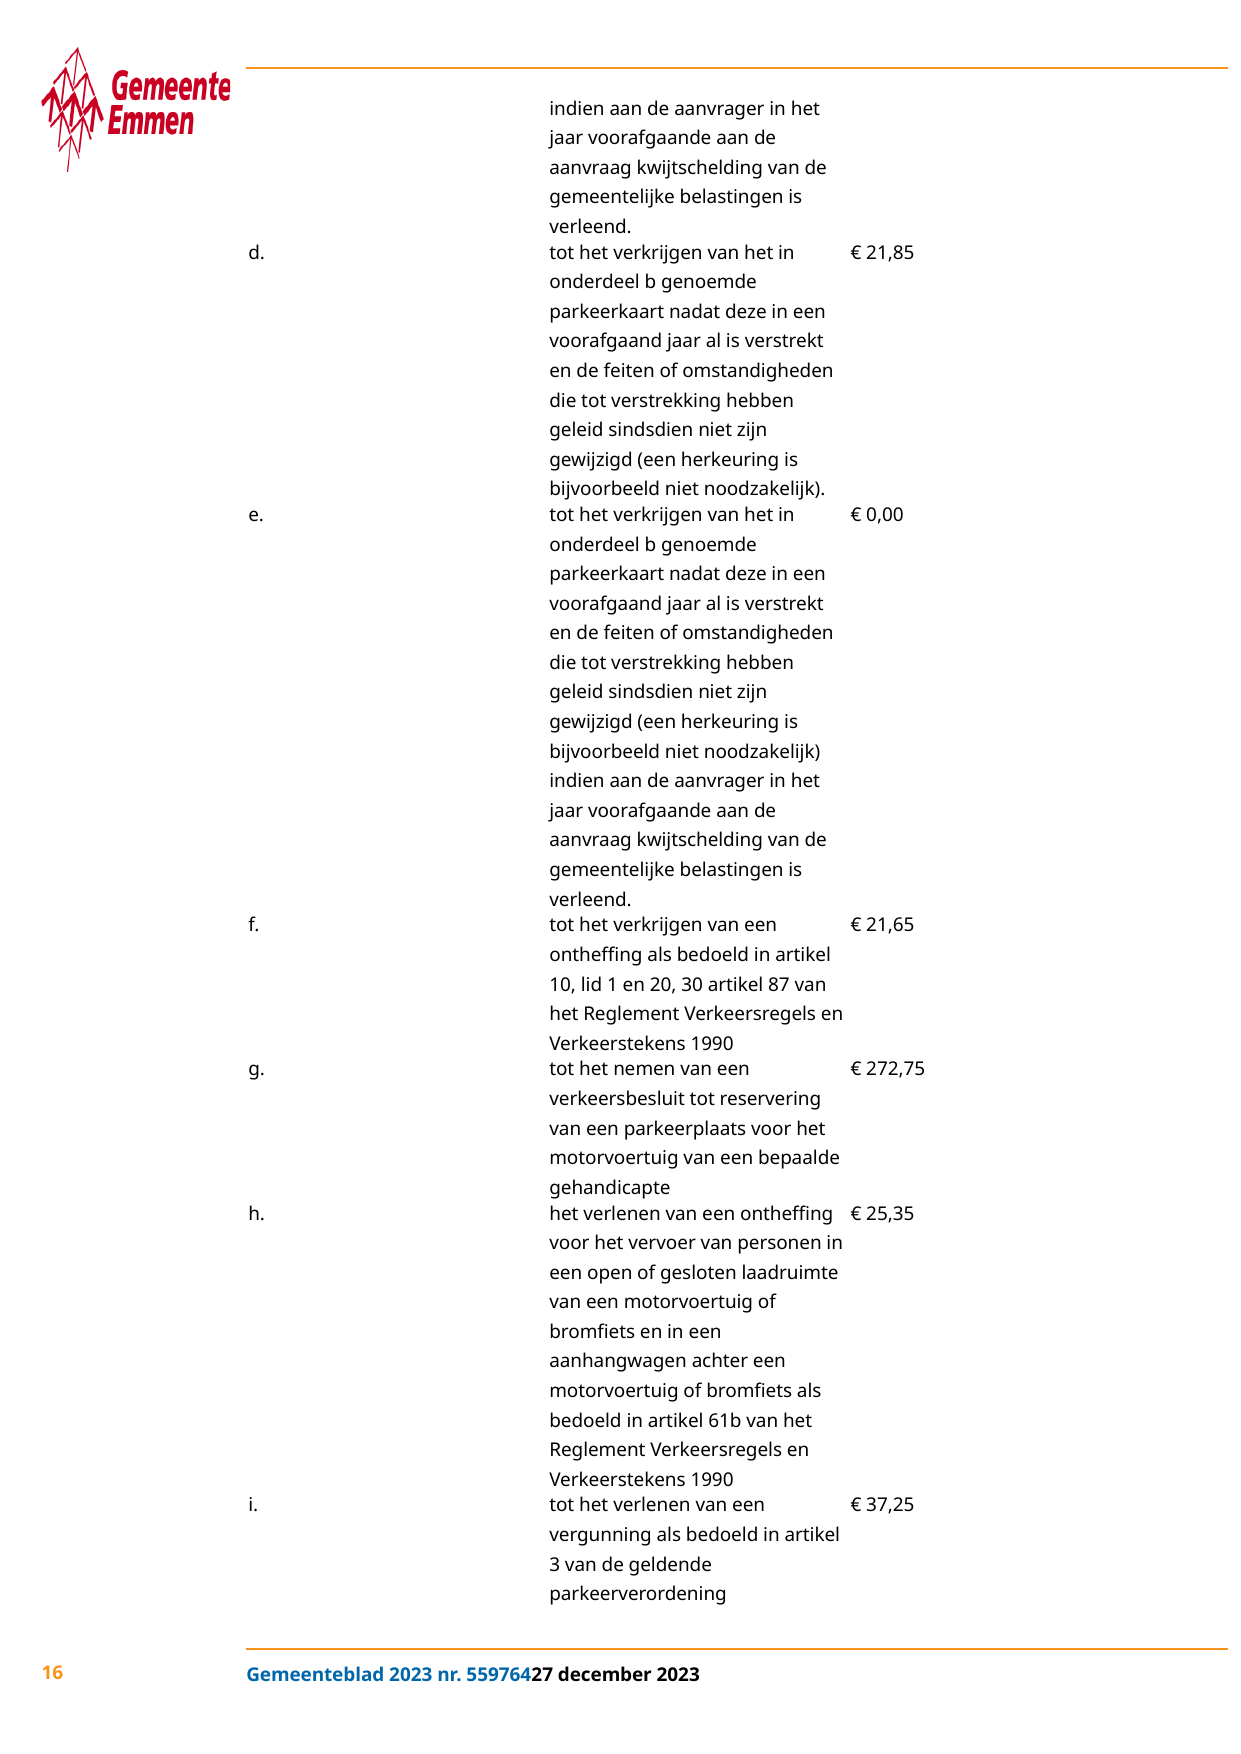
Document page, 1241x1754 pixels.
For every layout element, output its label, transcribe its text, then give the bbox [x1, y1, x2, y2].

table_cell tot het verlenen van een vergunning als bedoeld in artikel 3 van de geldende parkeerverordening [549, 1492, 850, 1606]
table_cell [850, 95, 1152, 239]
picture [41, 47, 231, 172]
table_cell tot het verkrijgen van een ontheffing als bedoeld in artikel 10, lid 1 en 20, 30 artikel 87 van het Reglement Verkeersregels en Verkeerstekens 1990 [549, 912, 850, 1056]
table_cell tot het verkrijgen van het in onderdeel b genoemde parkeerkaart nadat deze in een voorafgaand jaar al is verstrekt en de feiten of omstandigheden die tot verstrekking hebben geleid sindsdien niet zijn gewijzigd (een herkeuring is bijvoorbeeld niet noodzakelijk). [549, 239, 850, 501]
table_cell € 0,00 [850, 501, 1152, 912]
table_cell g. [248, 1056, 549, 1200]
table_cell € 37,25 [850, 1492, 1152, 1606]
table_cell [248, 95, 549, 239]
table_cell f. [248, 912, 549, 1056]
table_cell € 21,65 [850, 912, 1152, 1056]
table_cell € 272,75 [850, 1056, 1152, 1200]
table_cell tot het nemen van een verkeersbesluit tot reservering van een parkeerplaats voor het motorvoertuig van een bepaalde gehandicapte [549, 1056, 850, 1200]
table_cell het verlenen van een ontheffing voor het vervoer van personen in een open of gesloten laadruimte van een motorvoertuig of bromfiets en in een aanhangwagen achter een motorvoertuig of bromfiets als bedoeld in artikel 61b van het Reglement Verkeersregels en Verkeerstekens 1990 [549, 1200, 850, 1492]
table_cell d. [248, 239, 549, 501]
table_cell € 21,85 [850, 239, 1152, 501]
table_cell e. [248, 501, 549, 912]
table_cell i. [248, 1492, 549, 1606]
table_cell h. [248, 1200, 549, 1492]
table_cell € 25,35 [850, 1200, 1152, 1492]
table_cell tot het verkrijgen van het in onderdeel b genoemde parkeerkaart nadat deze in een voorafgaand jaar al is verstrekt en de feiten of omstandigheden die tot verstrekking hebben geleid sindsdien niet zijn gewijzigd (een herkeuring is bijvoorbeeld niet noodzakelijk) indien aan de aanvrager in het jaar voorafgaande aan de aanvraag kwijtschelding van de gemeentelijke belastingen is verleend. [549, 501, 850, 912]
table_cell indien aan de aanvrager in het jaar voorafgaande aan de aanvraag kwijtschelding van de gemeentelijke belastingen is verleend. [549, 95, 850, 239]
